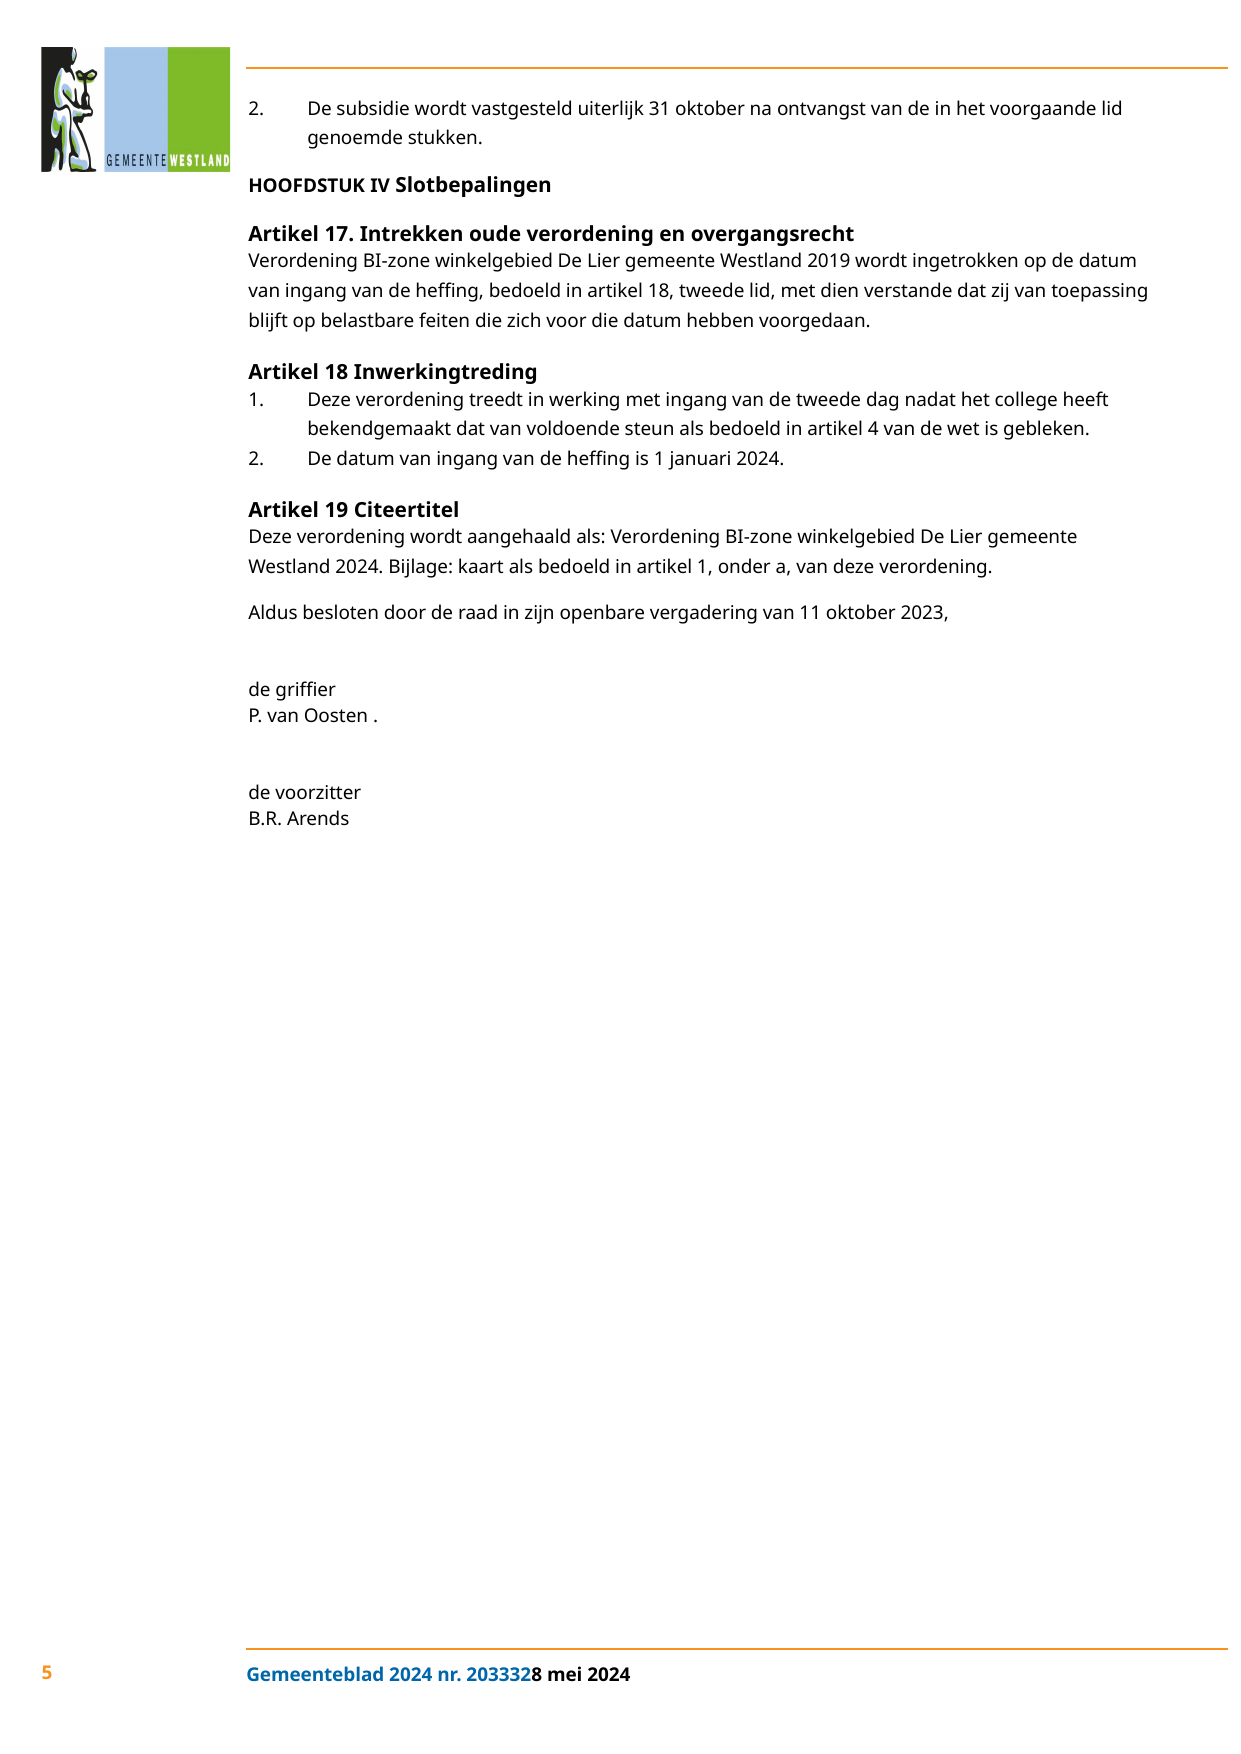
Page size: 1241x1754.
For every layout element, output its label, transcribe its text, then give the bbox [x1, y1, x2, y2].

text HOOFDSTUK IV Slotbepalingen [248, 170, 1152, 198]
picture [41, 47, 231, 172]
text de voorzitter [248, 779, 1152, 805]
text Artikel 19 Citeertitel [248, 495, 1152, 524]
text Deze verordening wordt aangehaald als: Verordening BI-zone winkelgebied De Lier gemeente Westland 2024. Bijlage: kaart als bedoeld in artikel 1, onder a, van deze verordening. [248, 524, 1152, 579]
text Verordening BI-zone winkelgebied De Lier gemeente Westland 2019 wordt ingetrokken op de datum van ingang van de heffing, bedoeld in artikel 18, tweede lid, met dien verstande dat zij van toepassing blijft op belastbare feiten die zich voor die datum hebben voorgedaan. [248, 248, 1152, 333]
text Aldus besloten door de raad in zijn openbare vergadering van 11 oktober 2023, [248, 599, 1152, 625]
text B.R. Arends [248, 805, 1152, 831]
text Artikel 17. Intrekken oude verordening en overgangsrecht [248, 219, 1152, 248]
list Deze verordening treedt in werking met ingang van de tweede dag nadat het college heeft bekendgemaakt dat van voldoende steun als bedoeld in artikel 4 van de wet is gebleken. [248, 386, 1152, 441]
text P. van Oosten . [248, 702, 1152, 728]
list De subsidie wordt vastgesteld uiterlijk 31 oktober na ontvangst van de in het voorgaande lid genoemde stukken. [248, 95, 1152, 150]
list De datum van ingang van de heffing is 1 januari 2024. [248, 445, 1152, 471]
text de griffier [248, 676, 1152, 702]
text Artikel 18 Inwerkingtreding [248, 357, 1152, 386]
